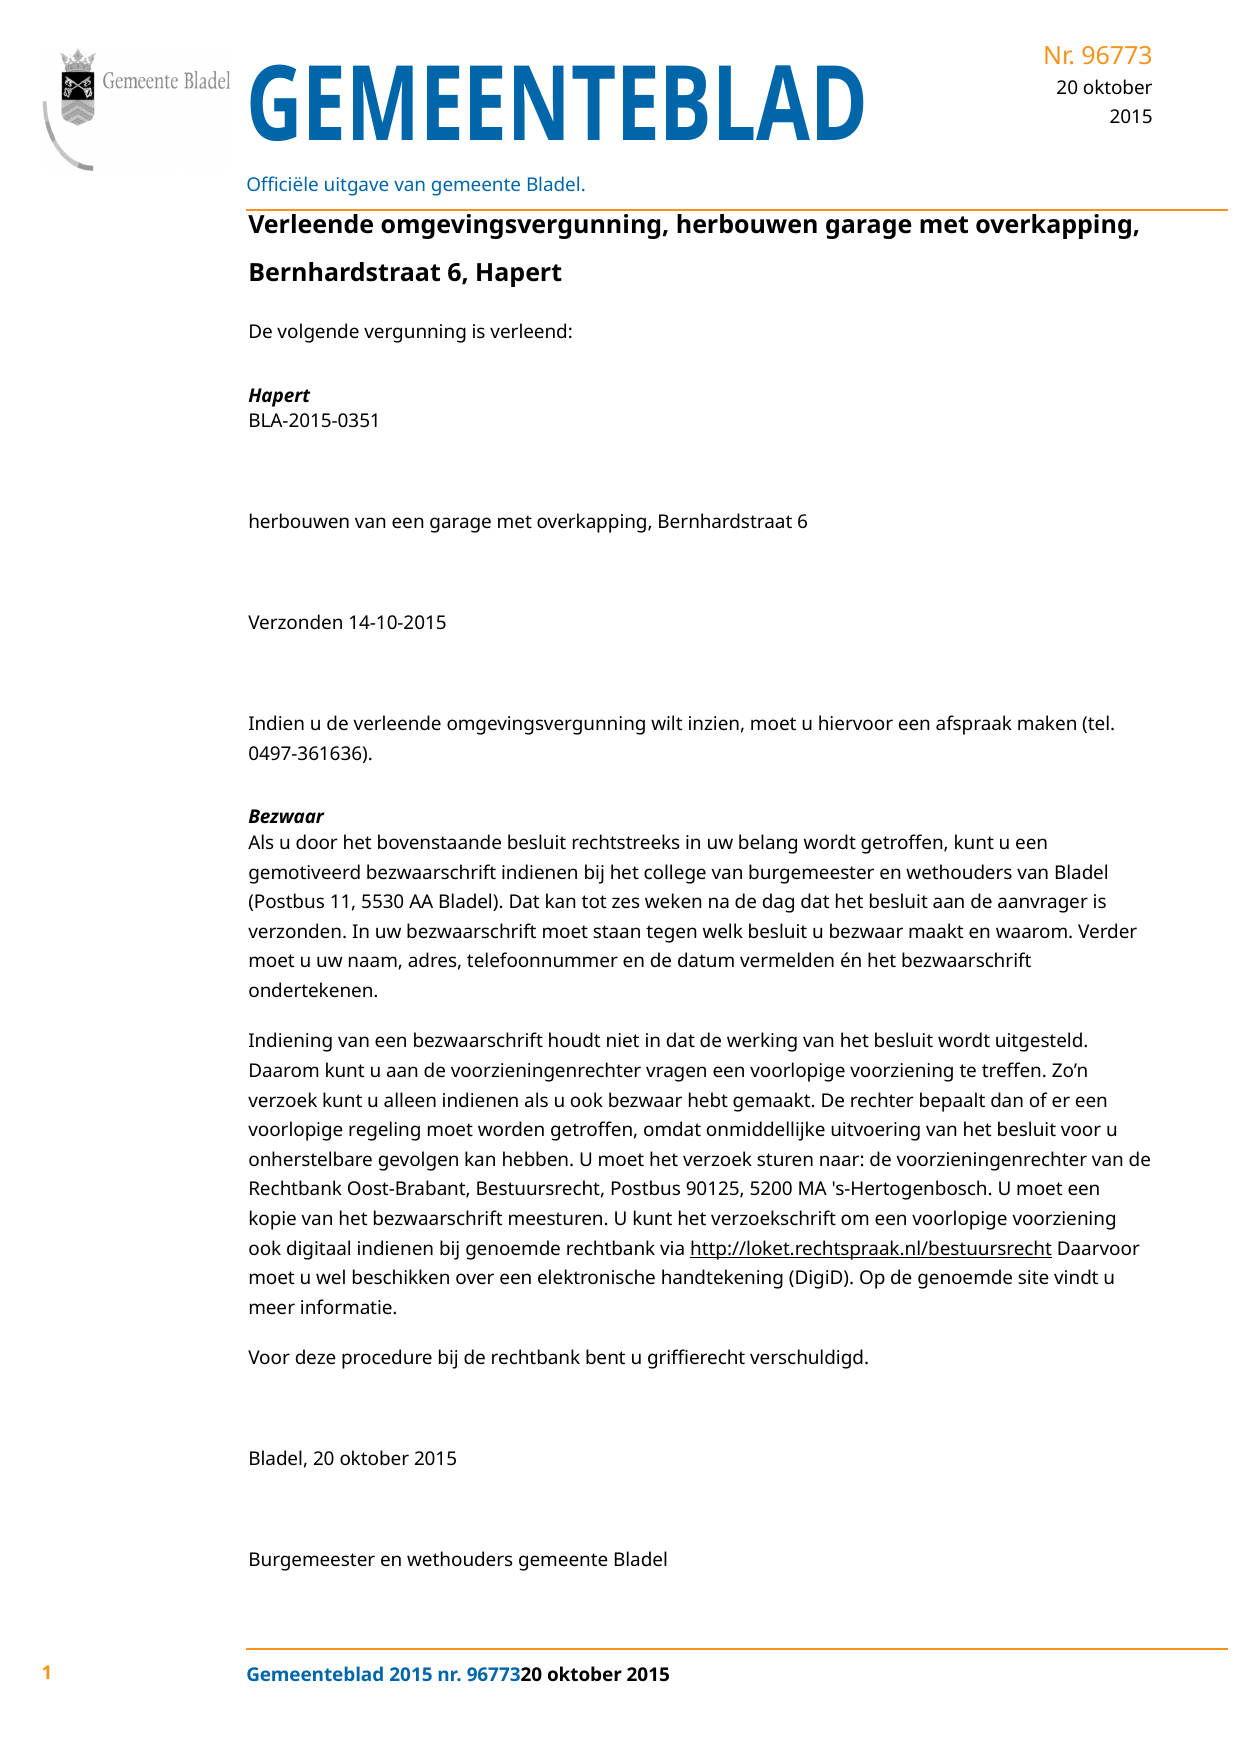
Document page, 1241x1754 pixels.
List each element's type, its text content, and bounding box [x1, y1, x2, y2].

text Als u door het bovenstaande besluit rechtstreeks in uw belang wordt getroffen, kunt u een gemotiveerd bezwaarschrift indienen bij het college van burgemeester en wethouders van Bladel (Postbus 11, 5530 AA Bladel). Dat kan tot zes weken na de dag dat het besluit aan de aanvrager is verzonden. In uw bezwaarschrift moet staan tegen welk besluit u bezwaar maakt en waarom. Verder moet u uw naam, adres, telefoonnummer en de datum vermelden én het bezwaarschrift ondertekenen. [248, 829, 1152, 1003]
text Burgemeester en wethouders gemeente Bladel [248, 1546, 1152, 1572]
text herbouwen van een garage met overkapping, Bernhardstraat 6 [248, 508, 1152, 534]
text Indiening van een bezwaarschrift houdt niet in dat de werking van het besluit wordt uitgesteld. Daarom kunt u aan de voorzieningenrechter vragen een voorlopige voorziening te treffen. Zo’n verzoek kunt u alleen indienen als u ook bezwaar hebt gemaakt. De rechter bepaalt dan of er een voorlopige regeling moet worden getroffen, omdat onmiddellijke uitvoering van het besluit voor u onherstelbare gevolgen kan hebben. U moet het verzoek sturen naar: de voorzieningenrechter van de Rechtbank Oost-Brabant, Bestuursrecht, Postbus 90125, 5200 MA 's-Hertogenbosch. U moet een kopie van het bezwaarschrift meesturen. U kunt het verzoekschrift om een voorlopige voorziening ook digitaal indienen bij genoemde rechtbank via http://loket.rechtspraak.nl/bestuursrecht Daarvoor moet u wel beschikken over een elektronische handtekening (DigiD). Op de genoemde site vindt u meer informatie. [248, 1028, 1152, 1320]
picture [41, 47, 231, 172]
text De volgende vergunning is verleend: [248, 318, 1152, 344]
text Bladel, 20 oktober 2015 [248, 1445, 1152, 1471]
text Bezwaar [248, 804, 1152, 829]
text Hapert [248, 382, 1152, 408]
text Indien u de verleende omgevingsvergunning wilt inzien, moet u hiervoor een afspraak maken (tel. 0497-361636). [248, 710, 1152, 765]
text BLA-2015-0351 [248, 408, 1152, 433]
text Voor deze procedure bij de rechtbank bent u griffierecht verschuldigd. [248, 1344, 1152, 1370]
text Verzonden 14-10-2015 [248, 609, 1152, 635]
text Verleende omgevingsvergunning, herbouwen garage met overkapping, Bernhardstraat 6, Hapert [248, 211, 1152, 288]
